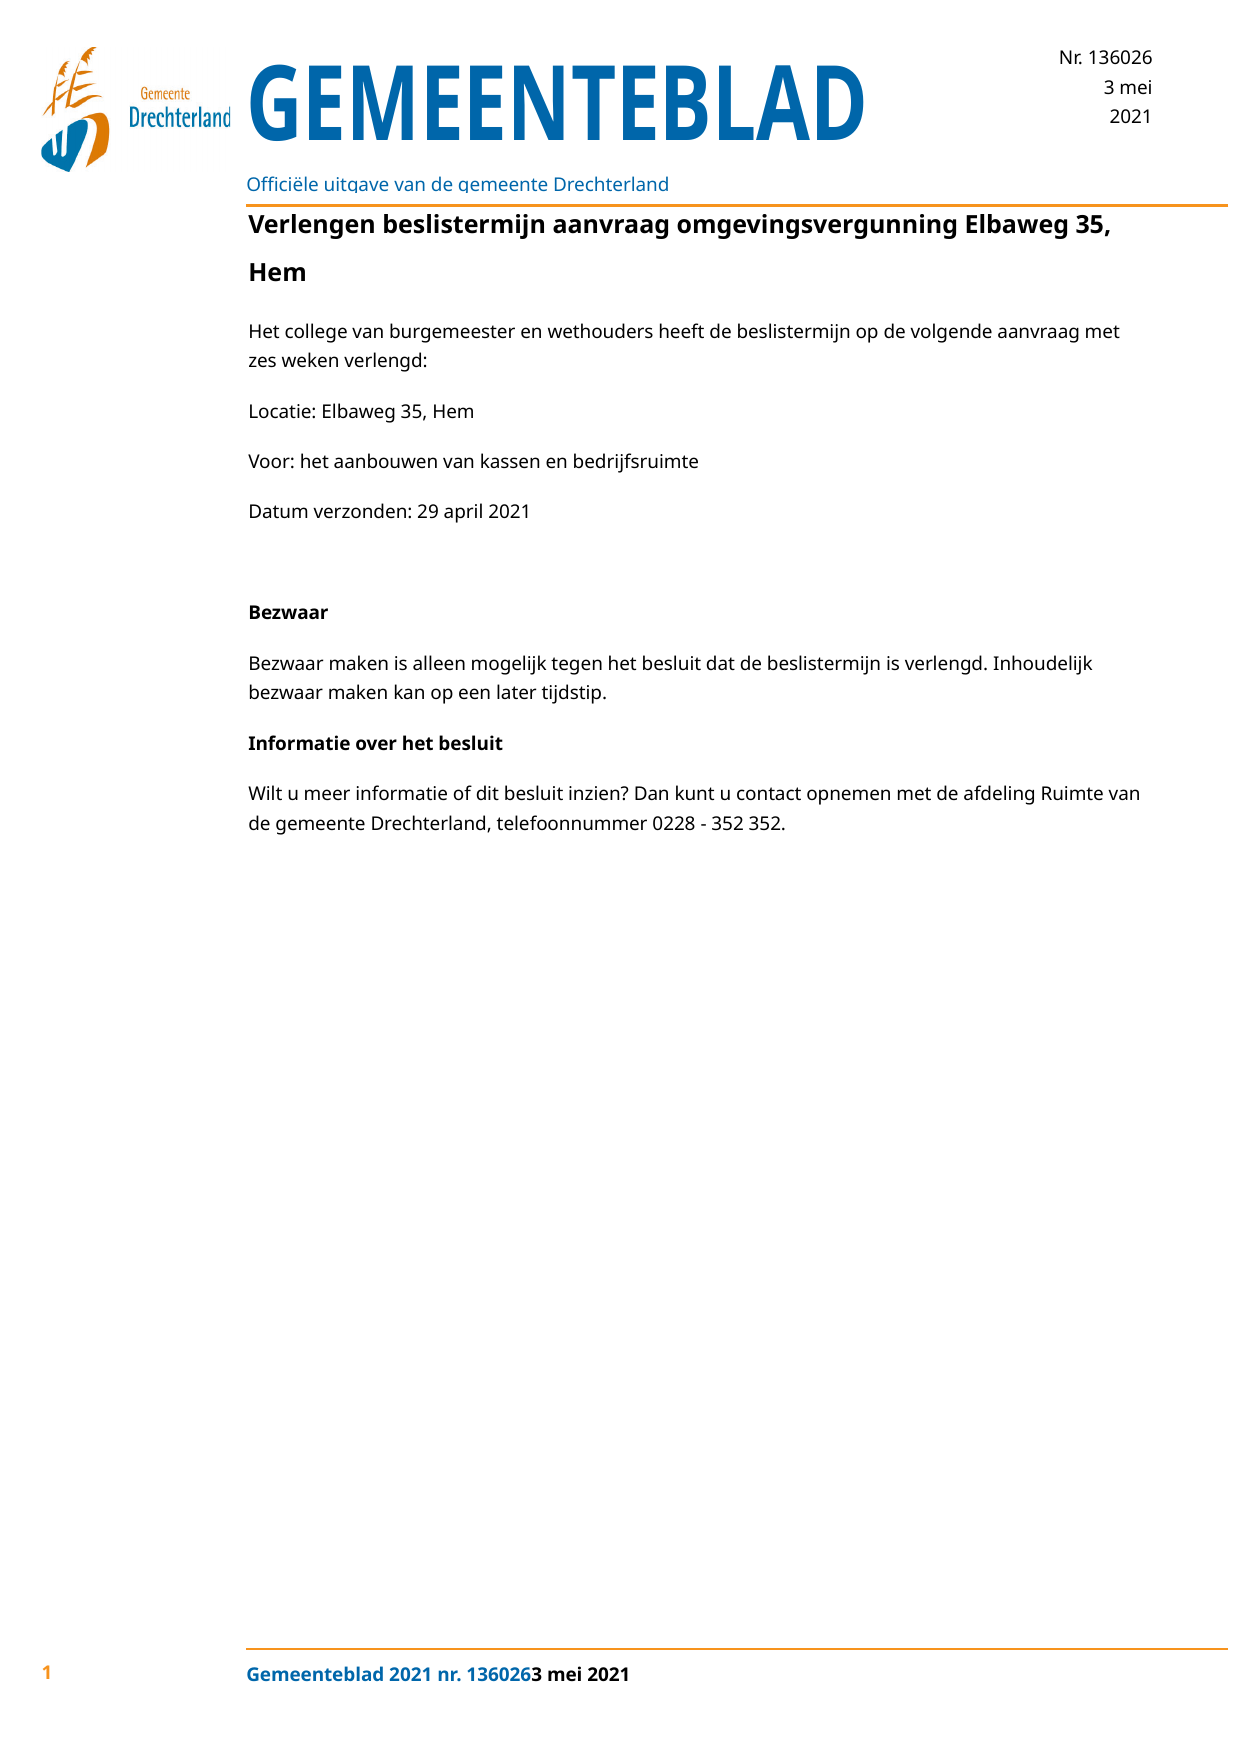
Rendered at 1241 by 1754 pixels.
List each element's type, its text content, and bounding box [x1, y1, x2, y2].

picture [226, 115, 231, 124]
text Informatie over het besluit [248, 730, 1152, 756]
text Voor: het aanbouwen van kassen en bedrijfsruimte [248, 448, 1152, 474]
text Locatie: Elbaweg 35, Hem [248, 398, 1152, 424]
picture [41, 158, 64, 172]
picture [41, 47, 231, 172]
text Verlengen beslistermijn aanvraag omgevingsvergunning Elbaweg 35, Hem [248, 207, 1152, 288]
text Bezwaar maken is alleen mogelijk tegen het besluit dat de beslistermijn is verlengd. Inhoudelijk bezwaar maken kan op een later tijdstip. [248, 650, 1152, 705]
text Het college van burgemeester en wethouders heeft de beslistermijn op de volgende aanvraag met zes weken verlengd: [248, 318, 1152, 373]
text Wilt u meer informatie of dit besluit inzien? Dan kunt u contact opnemen met de afdeling Ruimte van de gemeente Drechterland, telefoonnummer 0228 - 352 352. [248, 780, 1152, 836]
text Bezwaar [248, 599, 1152, 625]
text Datum verzonden: 29 april 2021 [248, 499, 1152, 524]
